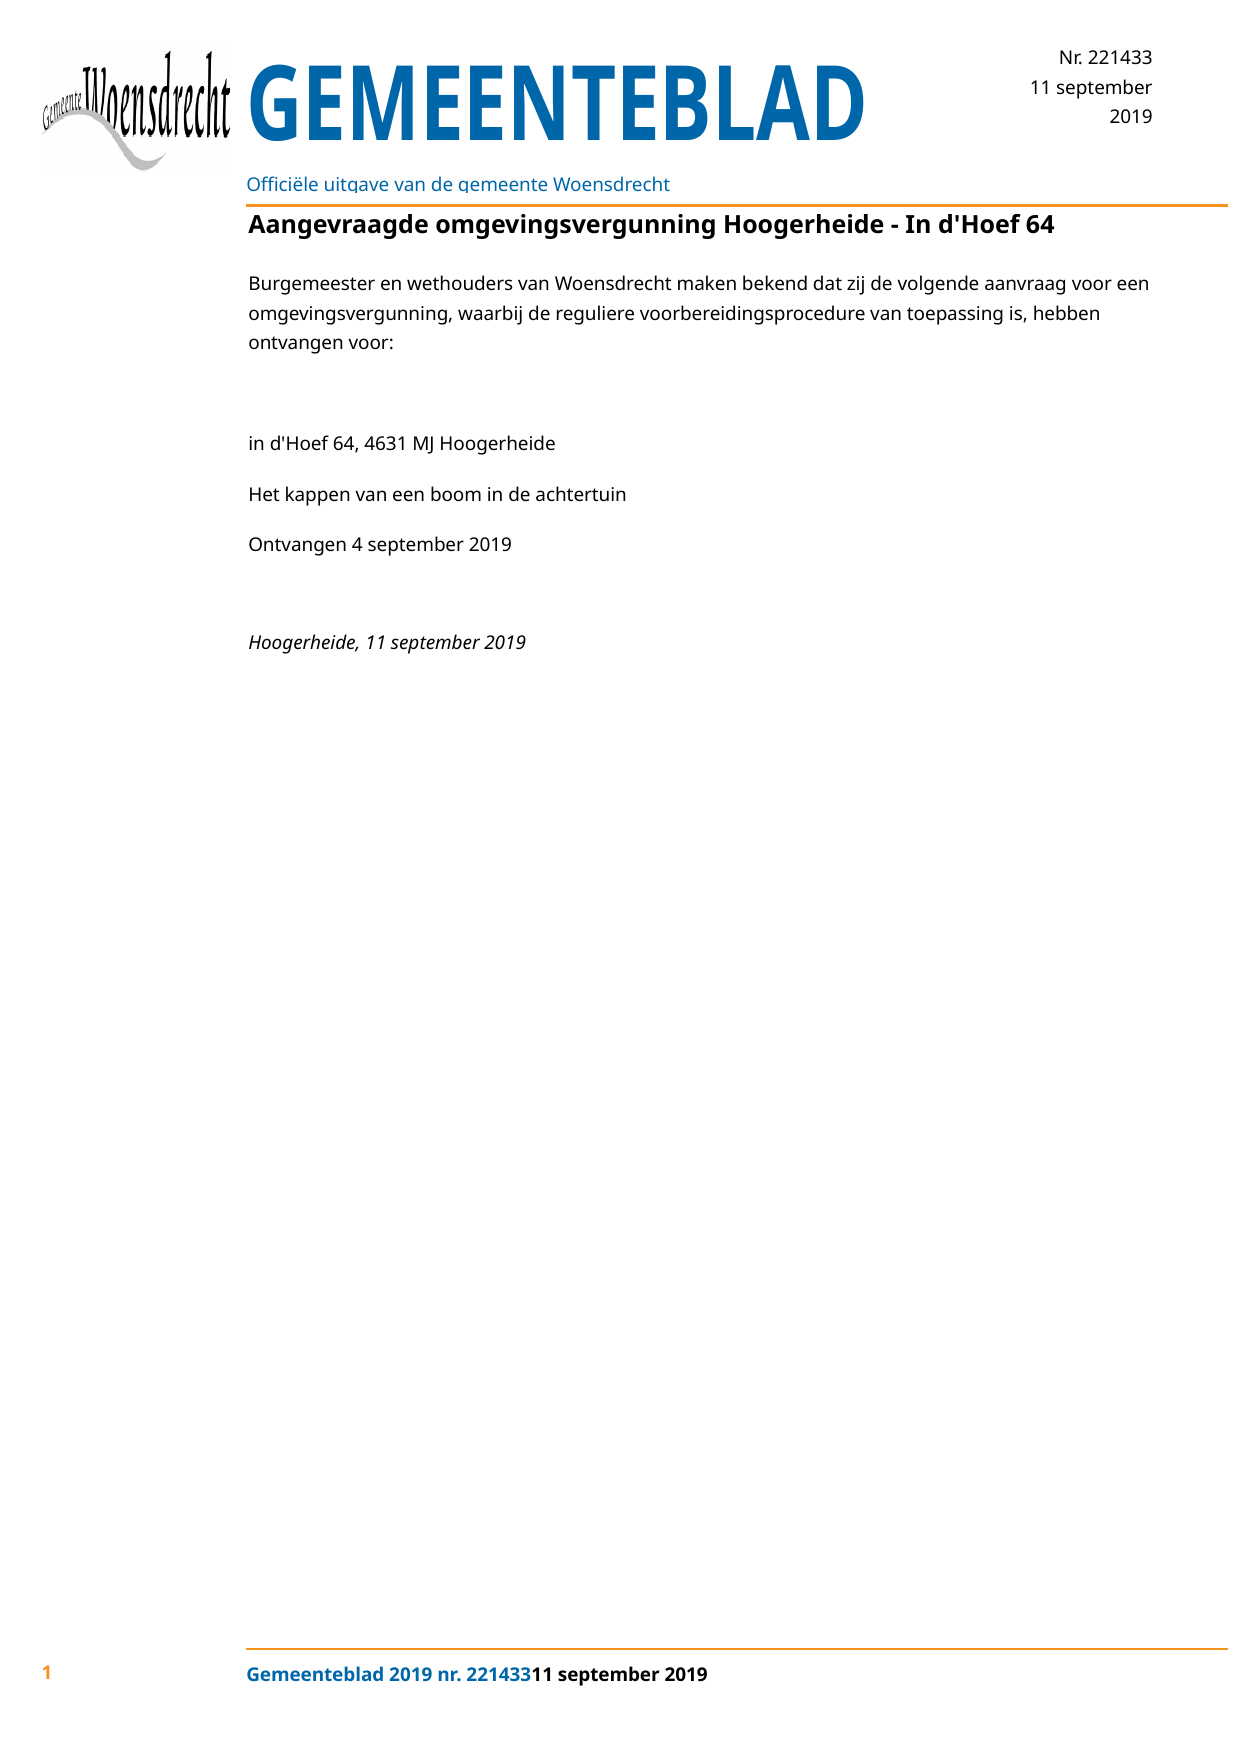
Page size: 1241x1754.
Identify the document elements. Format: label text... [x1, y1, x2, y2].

text in d'Hoef 64, 4631 MJ Hoogerheide [248, 430, 1152, 456]
text Hoogerheide, 11 september 2019 [248, 629, 1152, 655]
text Het kappen van een boom in de achtertuin [248, 481, 1152, 506]
text Burgemeester en wethouders van Woensdrecht maken bekend dat zij de volgende aanvraag voor een omgevingsvergunning, waarbij de reguliere voorbereidingsprocedure van toepassing is, hebben ontvangen voor: [248, 270, 1152, 355]
text Aangevraagde omgevingsvergunning Hoogerheide - In d'Hoef 64 [248, 207, 1152, 241]
text Ontvangen 4 september 2019 [248, 531, 1152, 557]
picture [41, 47, 231, 172]
